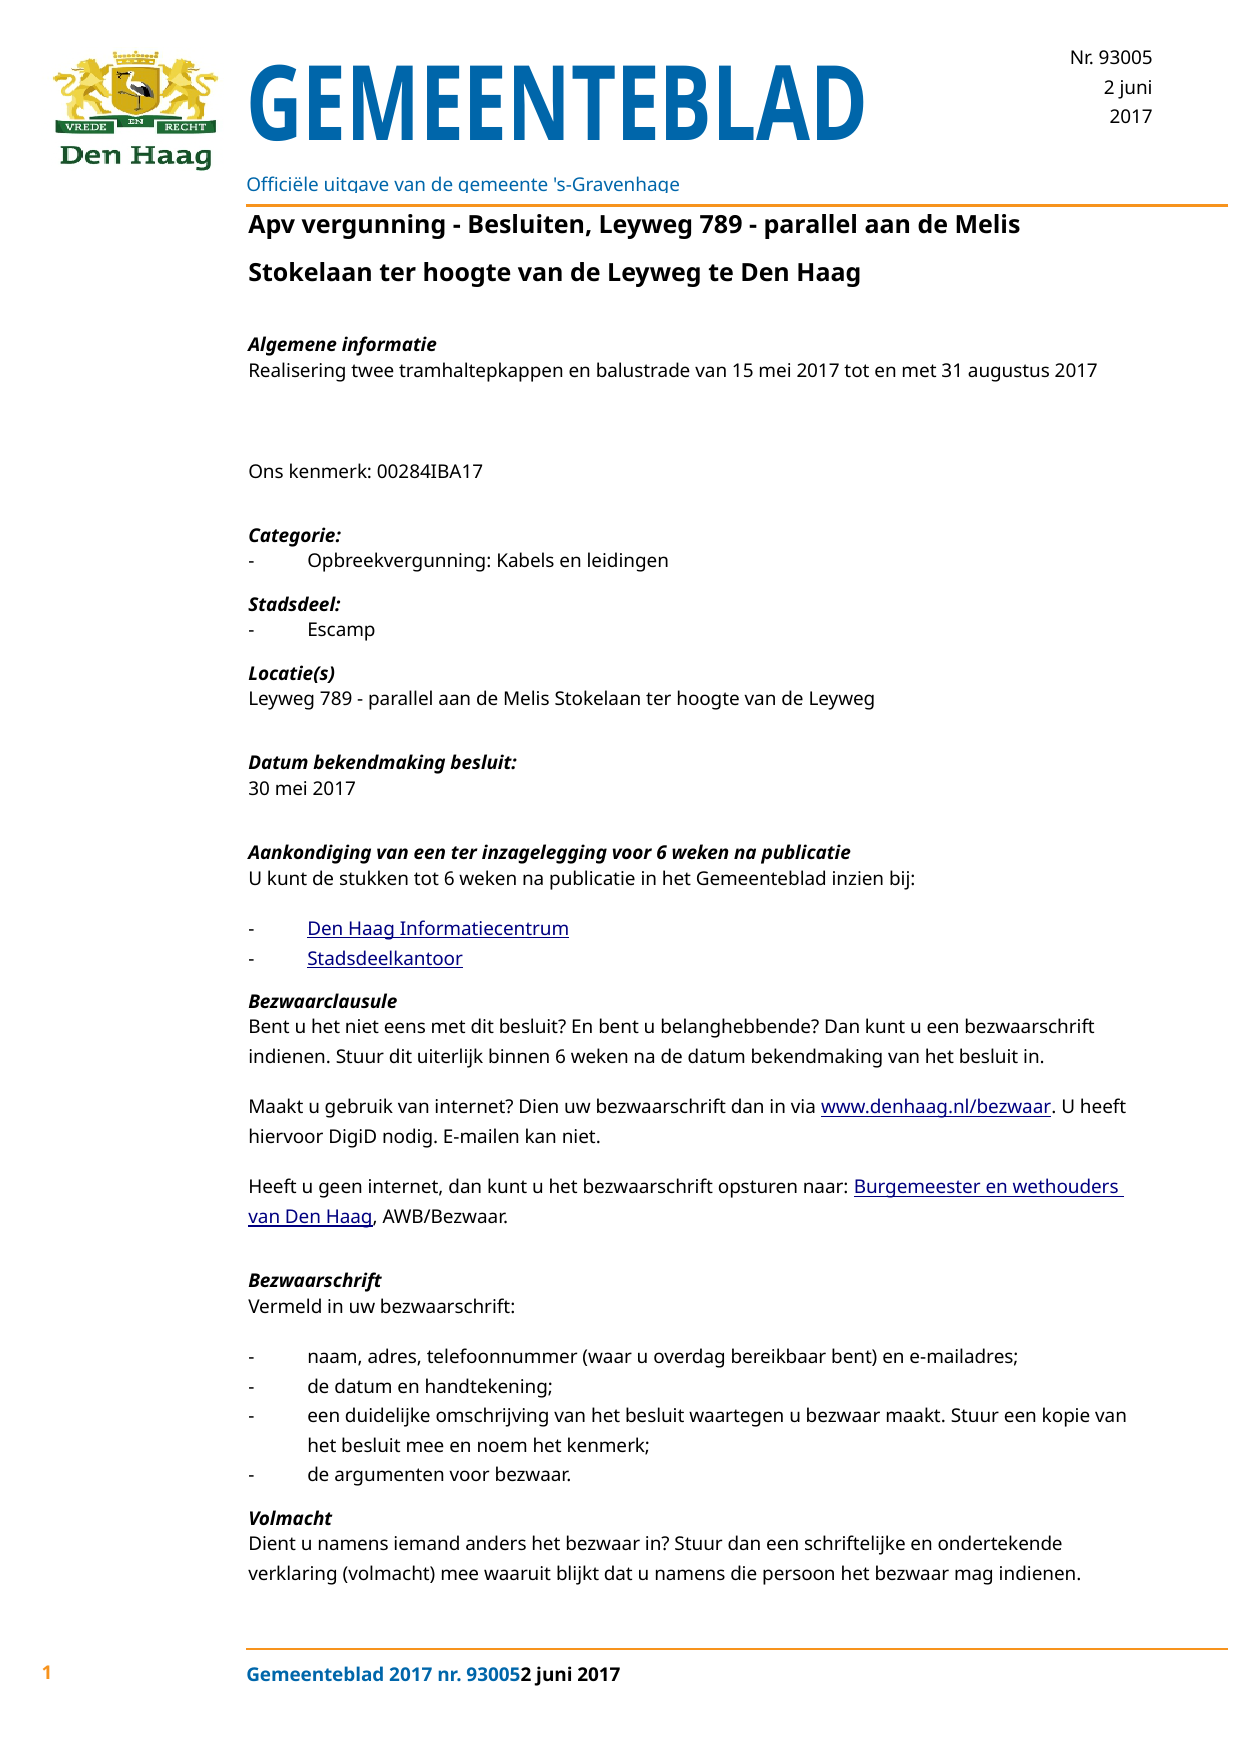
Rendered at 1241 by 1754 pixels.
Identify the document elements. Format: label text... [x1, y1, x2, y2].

text Leyweg 789 - parallel aan de Melis Stokelaan ter hoogte van de Leyweg [248, 685, 1152, 711]
list een duidelijke omschrijving van het besluit waartegen u bezwaar maakt. Stuur een kopie van het besluit mee en noem het kenmerk; [248, 1402, 1152, 1458]
text Categorie: [248, 522, 1152, 548]
text Ons kenmerk: 00284IBA17 [248, 458, 1152, 484]
text Dient u namens iemand anders het bezwaar in? Stuur dan een schriftelijke en ondertekende verklaring (volmacht) mee waaruit blijkt dat u namens die persoon het bezwaar mag indienen. [248, 1531, 1152, 1586]
list de datum en handtekening; [248, 1373, 1152, 1399]
text U kunt de stukken tot 6 weken na publicatie in het Gemeenteblad inzien bij: [248, 865, 1152, 891]
list naam, adres, telefoonnummer (waar u overdag bereikbaar bent) en e-mailadres; [248, 1343, 1152, 1369]
text 30 mei 2017 [248, 775, 1152, 801]
text Algemene informatie [248, 331, 1152, 357]
picture [41, 47, 231, 172]
list Den Haag Informatiecentrum [248, 915, 1152, 941]
text Heeft u geen internet, dan kunt u het bezwaarschrift opsturen naar: Burgemeester en wethouders van Den Haag, AWB/Bezwaar. [248, 1174, 1152, 1229]
list Opbreekvergunning: Kabels en leidingen [248, 548, 1152, 573]
text Bent u het niet eens met dit besluit? En bent u belanghebbende? Dan kunt u een bezwaarschrift indienen. Stuur dit uiterlijk binnen 6 weken na de datum bekendmaking van het besluit in. [248, 1014, 1152, 1069]
text Volmacht [248, 1505, 1152, 1531]
list Stadsdeelkantoor [248, 945, 1152, 971]
text Bezwaarschrift [248, 1267, 1152, 1293]
text Vermeld in uw bezwaarschrift: [248, 1293, 1152, 1319]
text Aankondiging van een ter inzagelegging voor 6 weken na publicatie [248, 839, 1152, 865]
list Escamp [248, 617, 1152, 642]
text Apv vergunning - Besluiten, Leyweg 789 - parallel aan de Melis Stokelaan ter hoogte van de Leyweg te Den Haag [248, 207, 1152, 288]
text Datum bekendmaking besluit: [248, 749, 1152, 775]
text Locatie(s) [248, 660, 1152, 685]
text Stadsdeel: [248, 591, 1152, 617]
text Maakt u gebruik van internet? Dien uw bezwaarschrift dan in via www.denhaag.nl/bezwaar. U heeft hiervoor DigiD nodig. E-mailen kan niet. [248, 1094, 1152, 1149]
text Bezwaarclausule [248, 988, 1152, 1014]
list de argumenten voor bezwaar. [248, 1462, 1152, 1487]
text Realisering twee tramhaltepkappen en balustrade van 15 mei 2017 tot en met 31 augustus 2017 [248, 357, 1152, 383]
